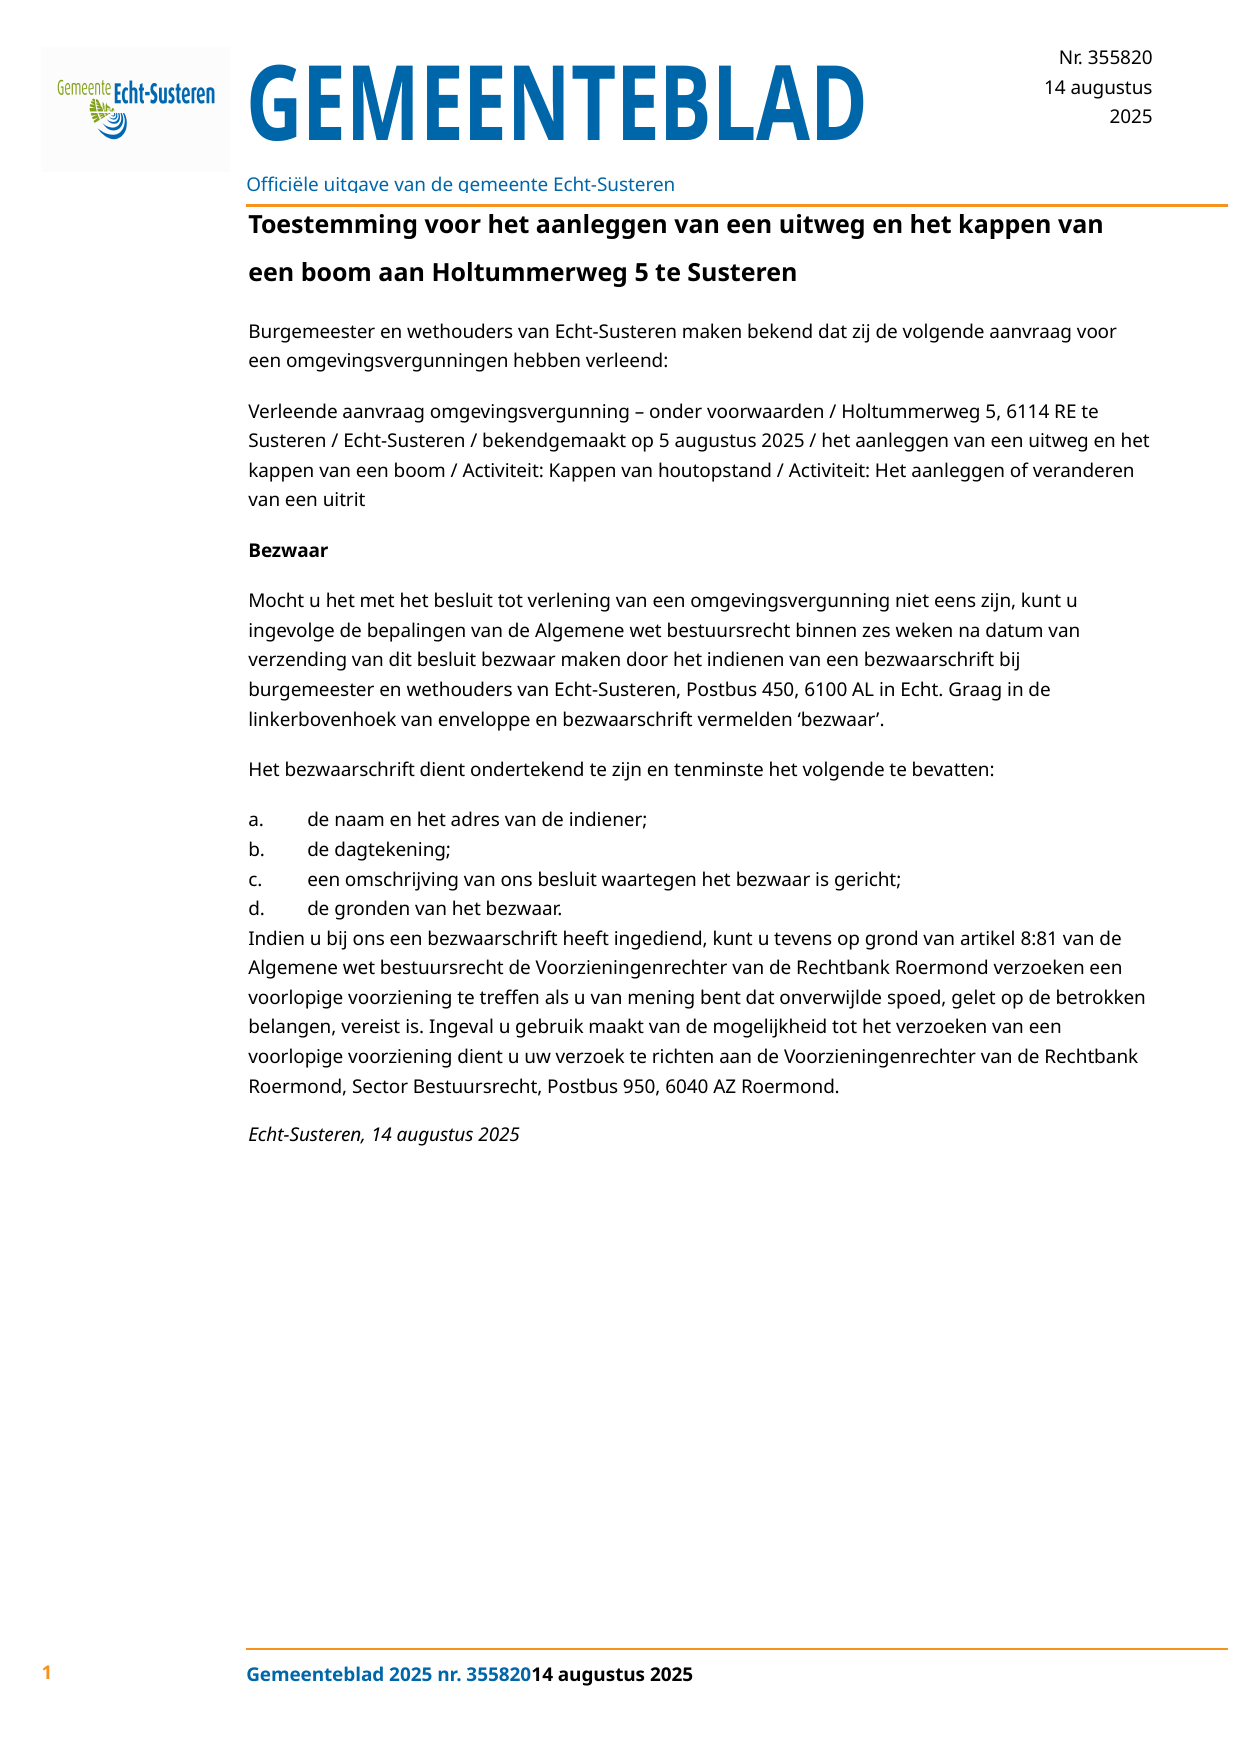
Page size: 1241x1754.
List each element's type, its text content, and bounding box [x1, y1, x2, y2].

text Indien u bij ons een bezwaarschrift heeft ingediend, kunt u tevens op grond van artikel 8:81 van de Algemene wet bestuursrecht de Voorzieningenrechter van de Rechtbank Roermond verzoeken een voorlopige voorziening te treffen als u van mening bent dat onverwijlde spoed, gelet op de betrokken belangen, vereist is. Ingeval u gebruik maakt van de mogelijkheid tot het verzoeken van een voorlopige voorziening dient u uw verzoek te richten aan de Voorzieningenrechter van de Rechtbank Roermond, Sector Bestuursrecht, Postbus 950, 6040 AZ Roermond. [248, 925, 1152, 1099]
text Mocht u het met het besluit tot verlening van een omgevingsvergunning niet eens zijn, kunt u ingevolge de bepalingen van de Algemene wet bestuursrecht binnen zes weken na datum van verzending van dit besluit bezwaar maken door het indienen van een bezwaarschrift bij burgemeester en wethouders van Echt-Susteren, Postbus 450, 6100 AL in Echt. Graag in de linkerbovenhoek van enveloppe en bezwaarschrift vermelden ‘bezwaar’. [248, 587, 1152, 732]
list de dagtekening; [248, 836, 1152, 862]
text Echt-Susteren, 14 augustus 2025 [248, 1121, 1152, 1146]
picture [41, 47, 231, 172]
list een omschrijving van ons besluit waartegen het bezwaar is gericht; [248, 866, 1152, 892]
list de naam en het adres van de indiener; [248, 807, 1152, 832]
text Verleende aanvraag omgevingsvergunning – onder voorwaarden / Holtummerweg 5, 6114 RE te Susteren / Echt-Susteren / bekendgemaakt op 5 augustus 2025 / het aanleggen van een uitweg en het kappen van een boom / Activiteit: Kappen van houtopstand / Activiteit: Het aanleggen of veranderen van een uitrit [248, 398, 1152, 512]
list de gronden van het bezwaar. [248, 895, 1152, 921]
text Toestemming voor het aanleggen van een uitweg en het kappen van een boom aan Holtummerweg 5 te Susteren [248, 207, 1152, 288]
text Het bezwaarschrift dient ondertekend te zijn en tenminste het volgende te bevatten: [248, 756, 1152, 782]
text Bezwaar [248, 537, 1152, 563]
text Burgemeester en wethouders van Echt-Susteren maken bekend dat zij de volgende aanvraag voor een omgevingsvergunningen hebben verleend: [248, 318, 1152, 373]
